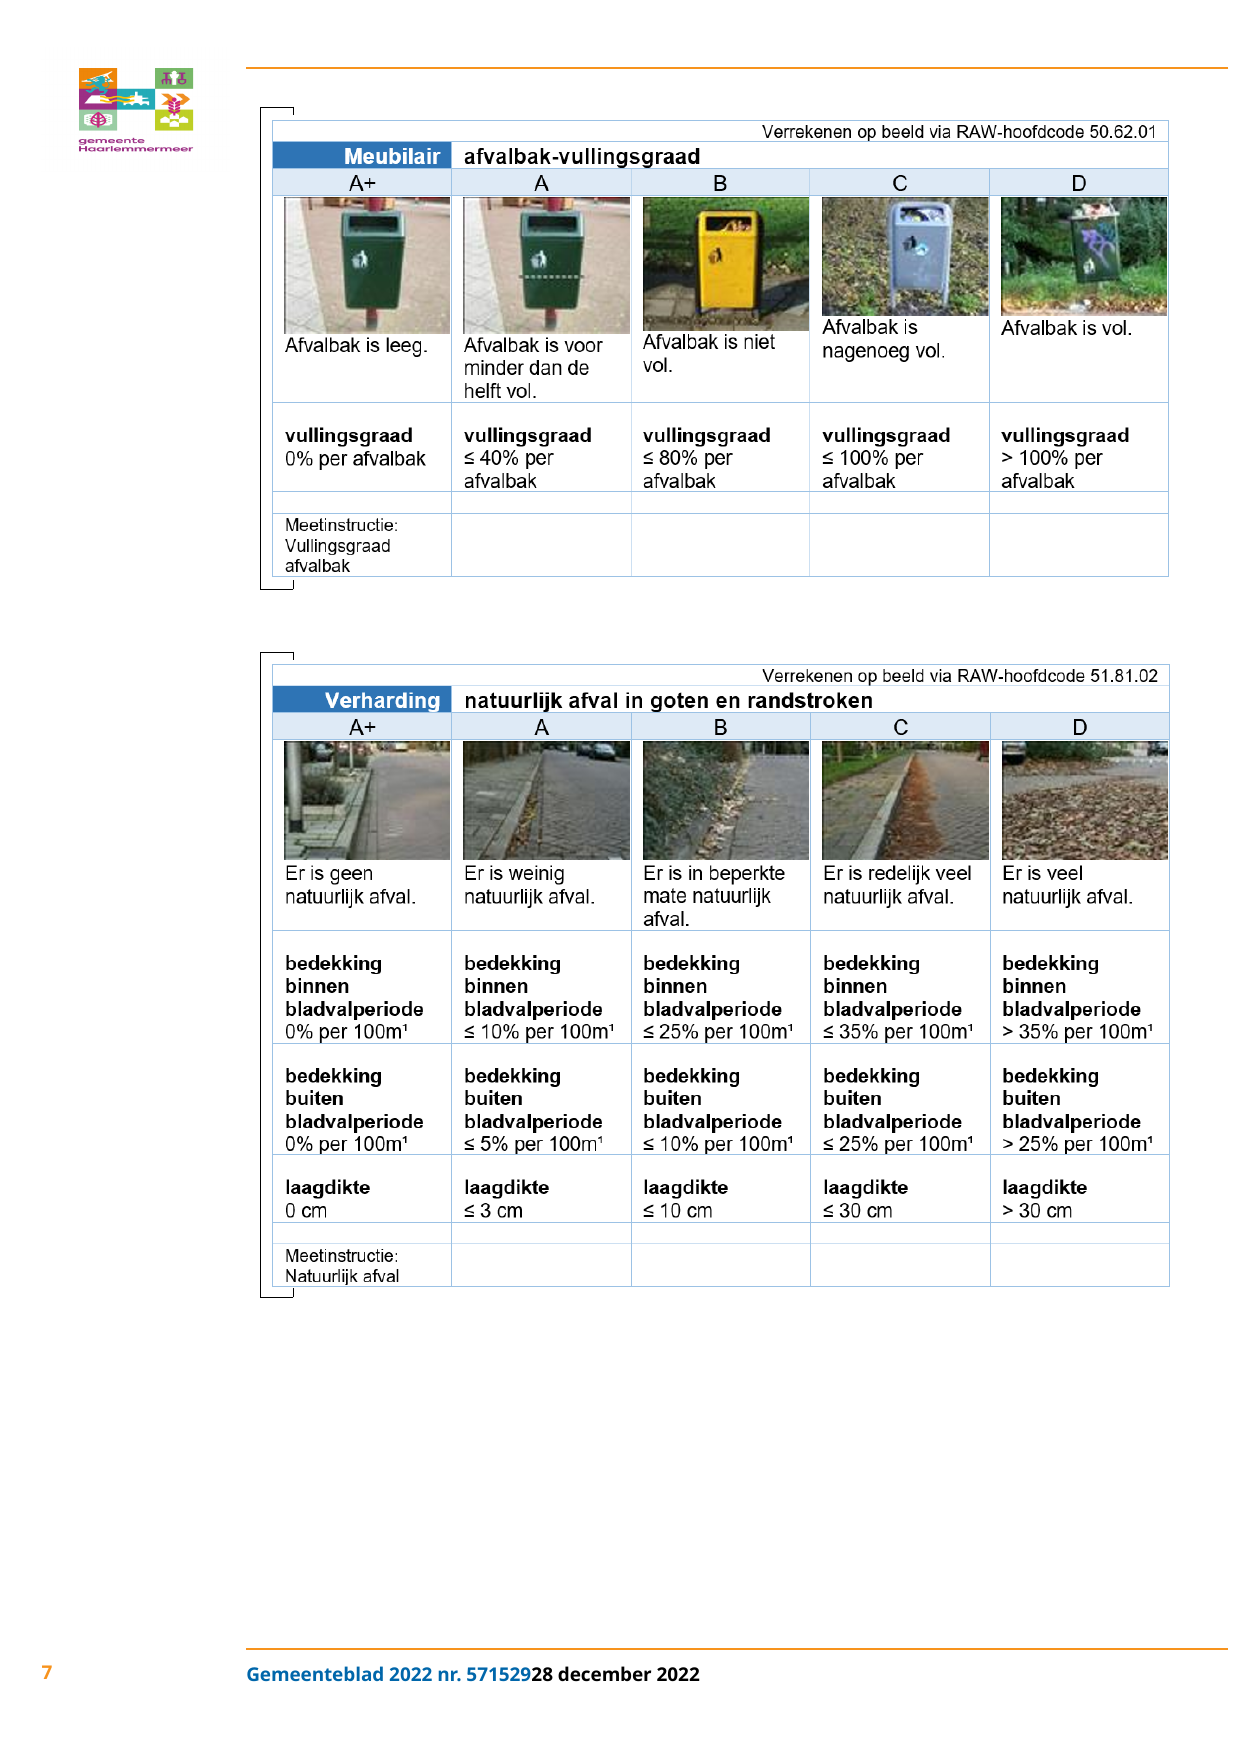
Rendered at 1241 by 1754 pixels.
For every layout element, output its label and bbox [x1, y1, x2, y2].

picture [268, 660, 1173, 1288]
picture [41, 47, 231, 172]
picture [268, 115, 1173, 580]
